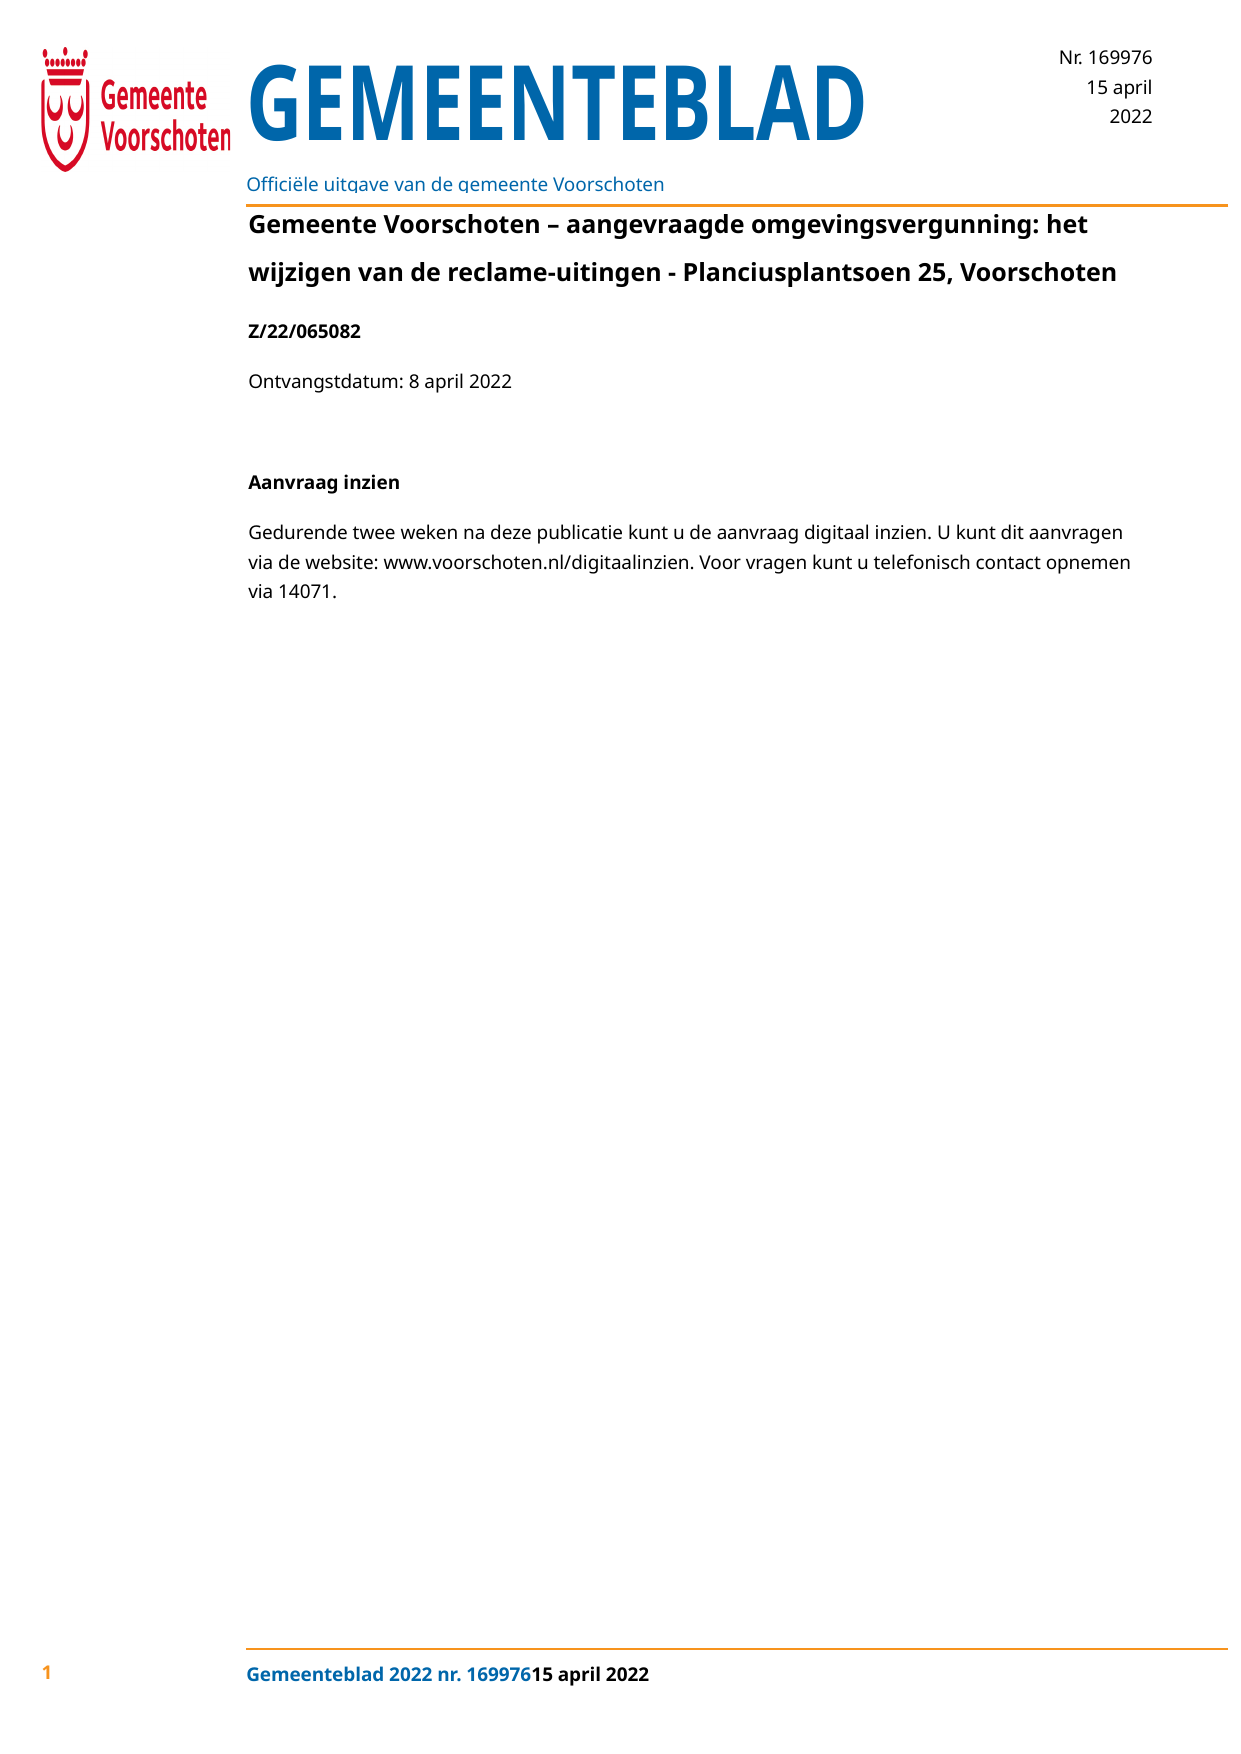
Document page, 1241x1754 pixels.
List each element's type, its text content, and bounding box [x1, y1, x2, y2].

text Gemeente Voorschoten – aangevraagde omgevingsvergunning: het wijzigen van de reclame-uitingen - Planciusplantsoen 25, Voorschoten [248, 207, 1152, 288]
text Gedurende twee weken na deze publicatie kunt u de aanvraag digitaal inzien. U kunt dit aanvragen via de website: www.voorschoten.nl/digitaalinzien. Voor vragen kunt u telefonisch contact opnemen via 14071. [248, 519, 1152, 604]
picture [41, 47, 231, 172]
text Z/22/065082 [248, 318, 1152, 344]
text Aanvraag inzien [248, 469, 1152, 495]
text Ontvangstdatum: 8 april 2022 [248, 368, 1152, 394]
